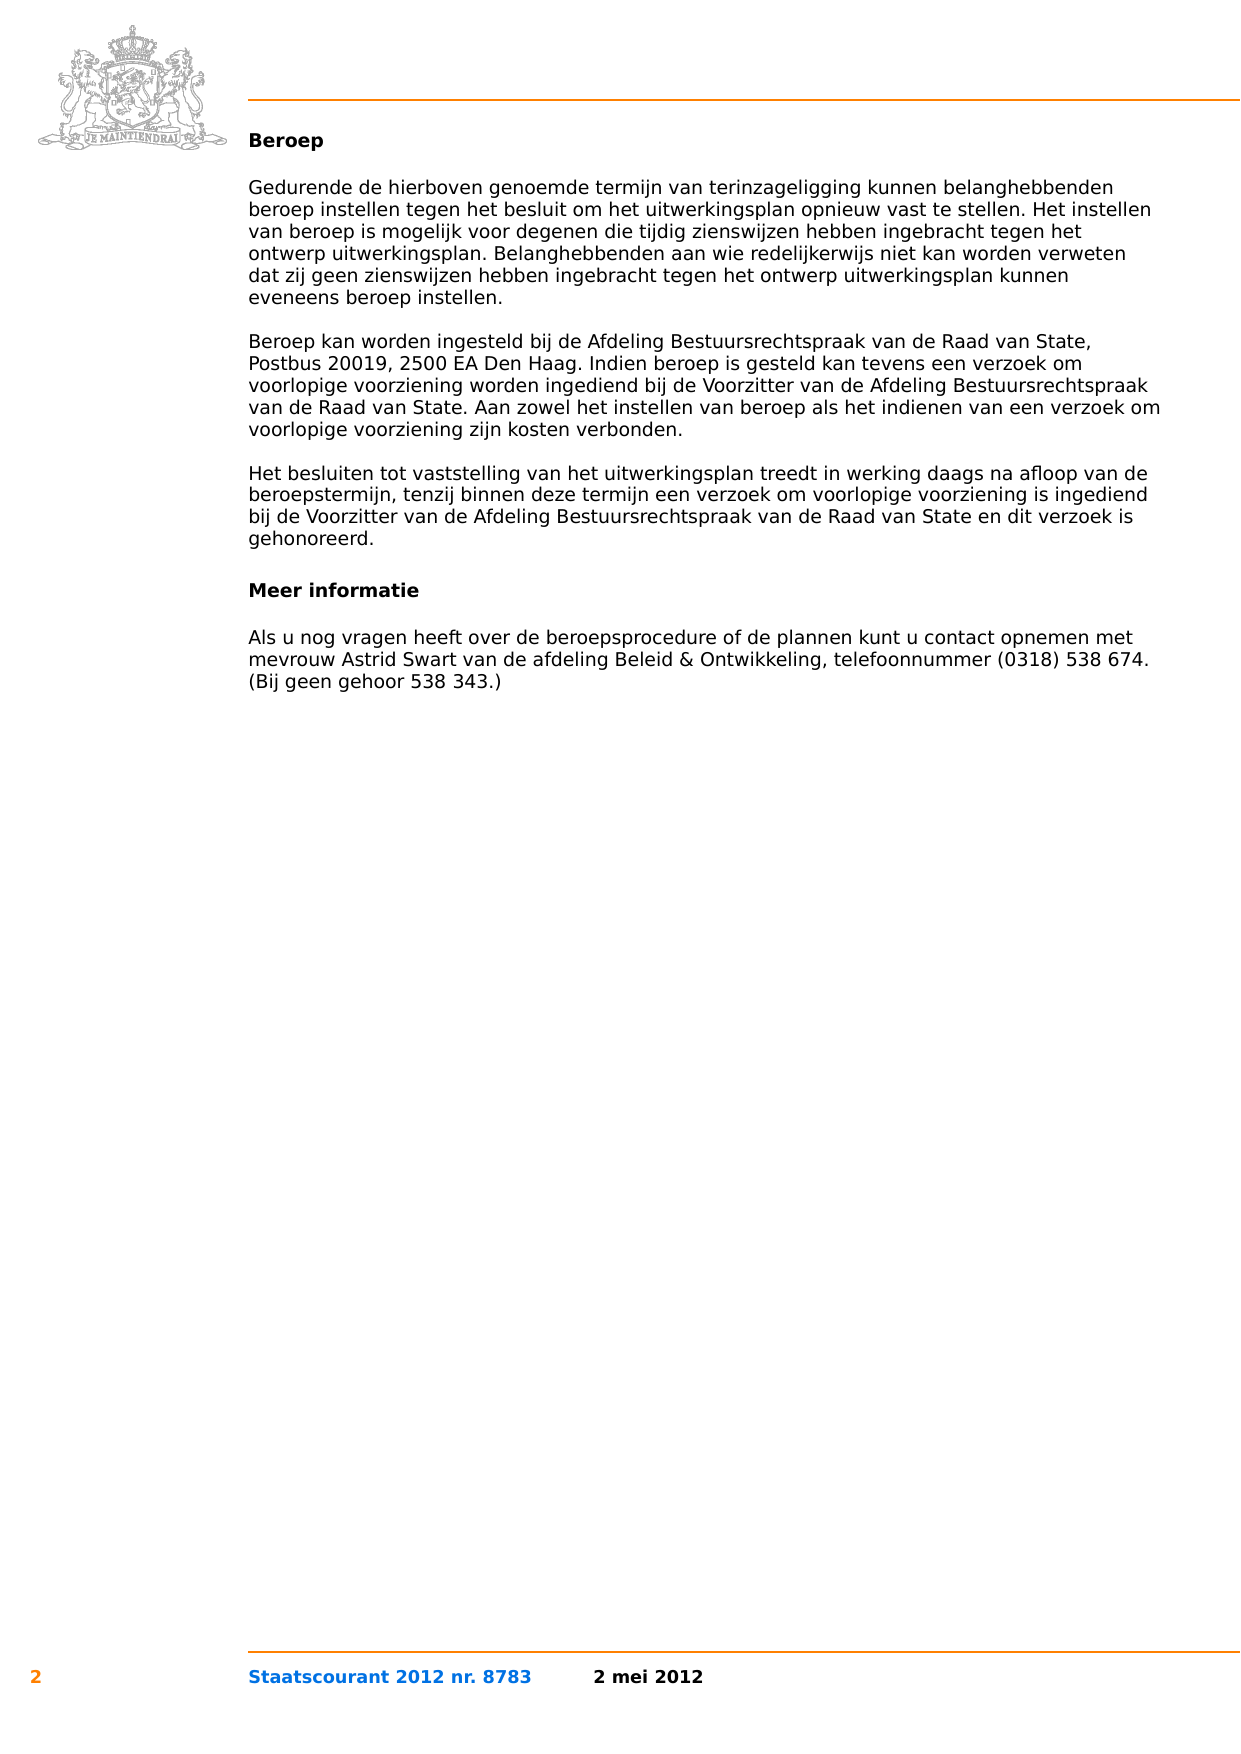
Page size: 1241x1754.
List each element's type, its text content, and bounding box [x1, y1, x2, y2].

picture [38, 25, 227, 150]
subtitle Beroep [248, 130, 1163, 152]
text Als u nog vragen heeft over de beroepsprocedure of de plannen kunt u contact opnemen met mevrouw Astrid Swart van de afdeling Beleid & Ontwikkeling, telefoonnummer (0318) 538 674. (Bij geen gehoor 538 343.) [248, 627, 1163, 693]
text Gedurende de hierboven genoemde termijn van terinzageligging kunnen belanghebbenden beroep instellen tegen het besluit om het uitwerkingsplan opnieuw vast te stellen. Het instellen van beroep is mogelijk voor degenen die tijdig zienswijzen hebben ingebracht tegen het ontwerp uitwerkingsplan. Belanghebbenden aan wie redelijkerwijs niet kan worden verweten dat zij geen zienswijzen hebben ingebracht tegen het ontwerp uitwerkingsplan kunnen eveneens beroep instellen. [248, 177, 1163, 309]
text Beroep kan worden ingesteld bij de Afdeling Bestuursrechtspraak van de Raad van State, Postbus 20019, 2500 EA Den Haag. Indien beroep is gesteld kan tevens een verzoek om voorlopige voorziening worden ingediend bij de Voorzitter van de Afdeling Bestuursrechtspraak van de Raad van State. Aan zowel het instellen van beroep als het indienen van een verzoek om voorlopige voorziening zijn kosten verbonden. [248, 331, 1163, 441]
subtitle Meer informatie [248, 580, 1163, 602]
text Het besluiten tot vaststelling van het uitwerkingsplan treedt in werking daags na afloop van de beroepstermijn, tenzij binnen deze termijn een verzoek om voorlopige voorziening is ingediend bij de Voorzitter van de Afdeling Bestuursrechtspraak van de Raad van State en dit verzoek is gehonoreerd. [248, 462, 1163, 550]
